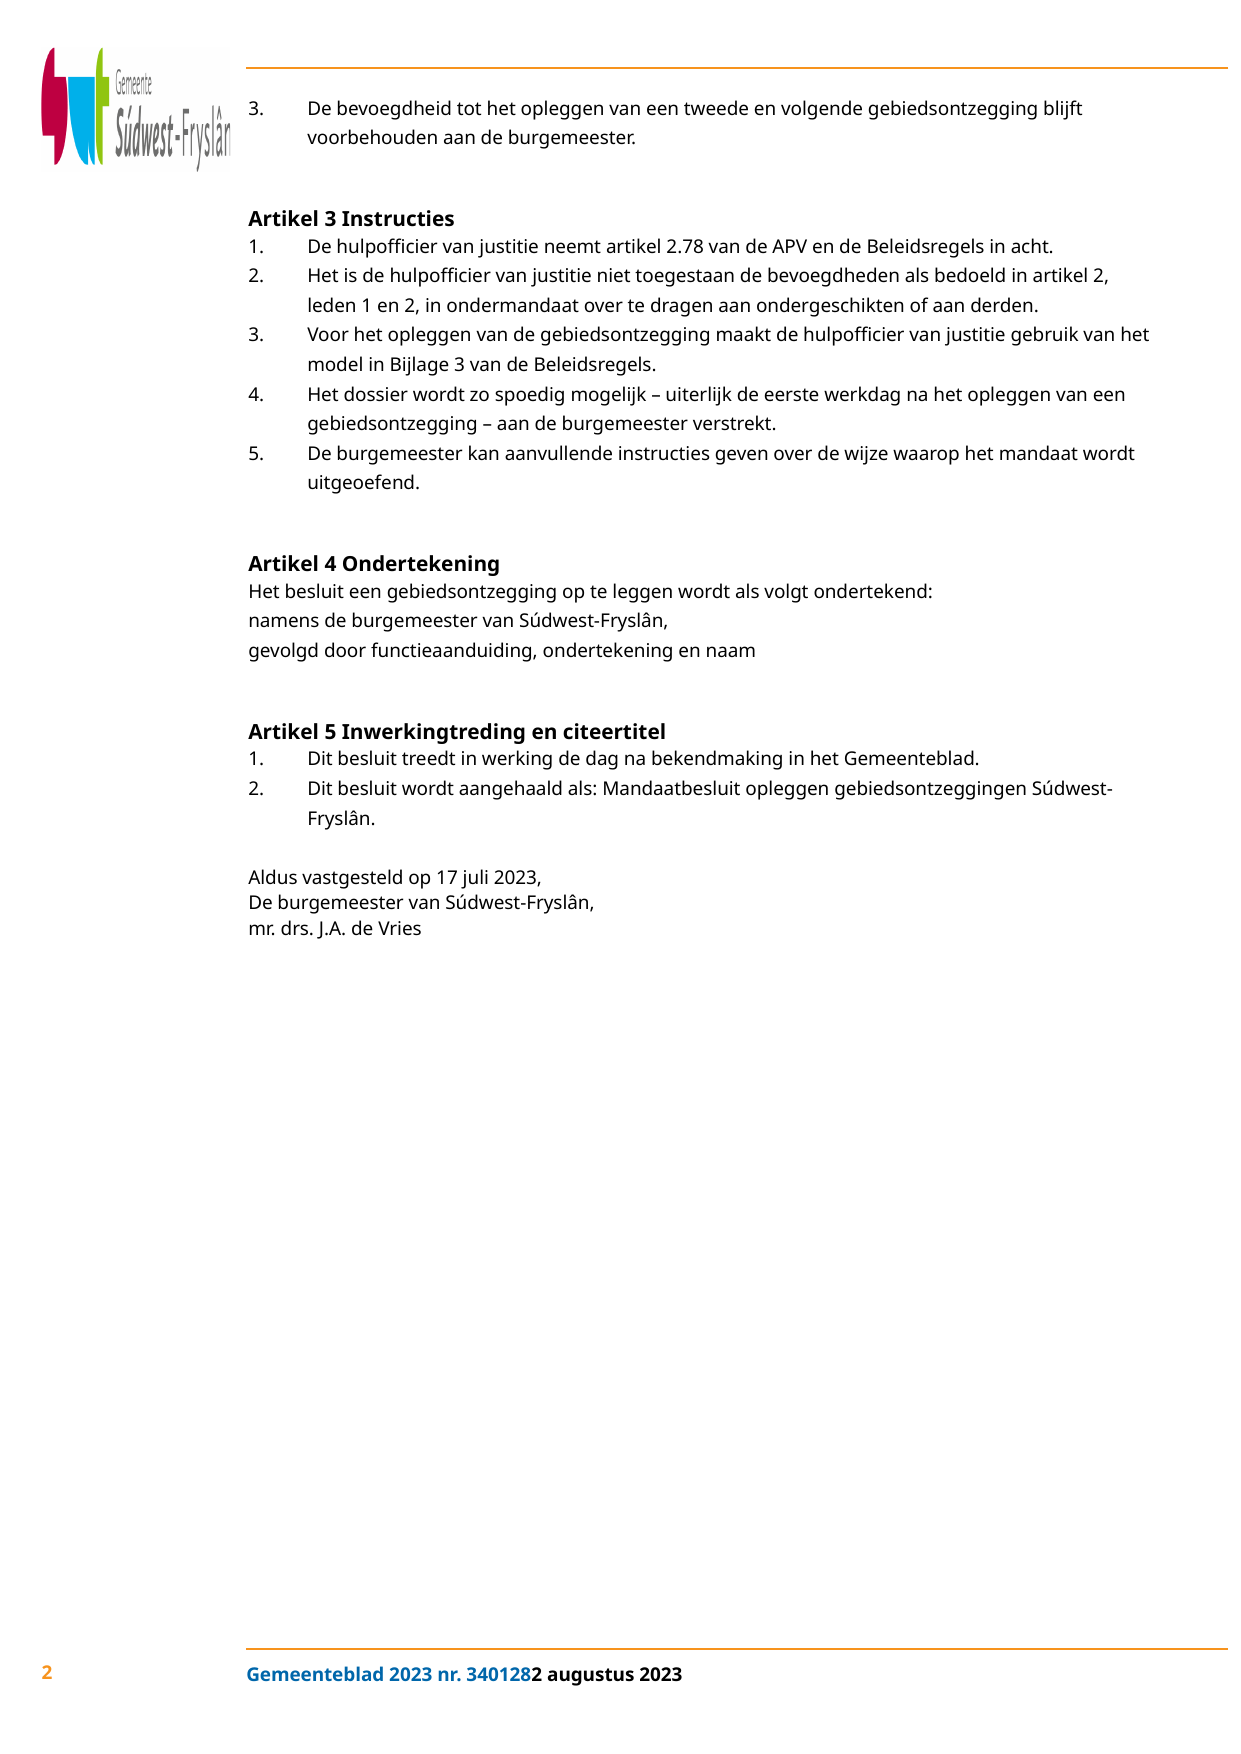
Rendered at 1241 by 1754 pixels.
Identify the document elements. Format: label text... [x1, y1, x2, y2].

text Artikel 3 Instructies [248, 204, 1152, 233]
text Artikel 4 Ondertekening [248, 549, 1152, 578]
list Voor het opleggen van de gebiedsontzegging maakt de hulpofficier van justitie gebruik van het model in Bijlage 3 van de Beleidsregels. [248, 322, 1152, 377]
picture [41, 47, 231, 172]
text namens de burgemeester van Súdwest-Fryslân, [248, 607, 1152, 633]
text De burgemeester van Súdwest-Fryslân, [248, 889, 1152, 915]
list De bevoegdheid tot het opleggen van een tweede en volgende gebiedsontzegging blijft voorbehouden aan de burgemeester. [248, 95, 1152, 150]
list Het is de hulpofficier van justitie niet toegestaan de bevoegdheden als bedoeld in artikel 2, leden 1 en 2, in ondermandaat over te dragen aan ondergeschikten of aan derden. [248, 262, 1152, 318]
text gevolgd door functieaanduiding, ondertekening en naam [248, 637, 1152, 663]
text mr. drs. J.A. de Vries [248, 915, 1152, 941]
list De hulpofficier van justitie neemt artikel 2.78 van de APV en de Beleidsregels in acht. [248, 233, 1152, 258]
list De burgemeester kan aanvullende instructies geven over de wijze waarop het mandaat wordt uitgeoefend. [248, 440, 1152, 495]
text Artikel 5 Inwerkingtreding en citeertitel [248, 717, 1152, 746]
list Dit besluit wordt aangehaald als: Mandaatbesluit opleggen gebiedsontzeggingen Súdwest-Fryslân. [248, 775, 1152, 830]
text Aldus vastgesteld op 17 juli 2023, [248, 864, 1152, 889]
list Dit besluit treedt in werking de dag na bekendmaking in het Gemeenteblad. [248, 746, 1152, 771]
list Het dossier wordt zo spoedig mogelijk – uiterlijk de eerste werkdag na het opleggen van een gebiedsontzegging – aan de burgemeester verstrekt. [248, 381, 1152, 436]
text Het besluit een gebiedsontzegging op te leggen wordt als volgt ondertekend: [248, 578, 1152, 604]
